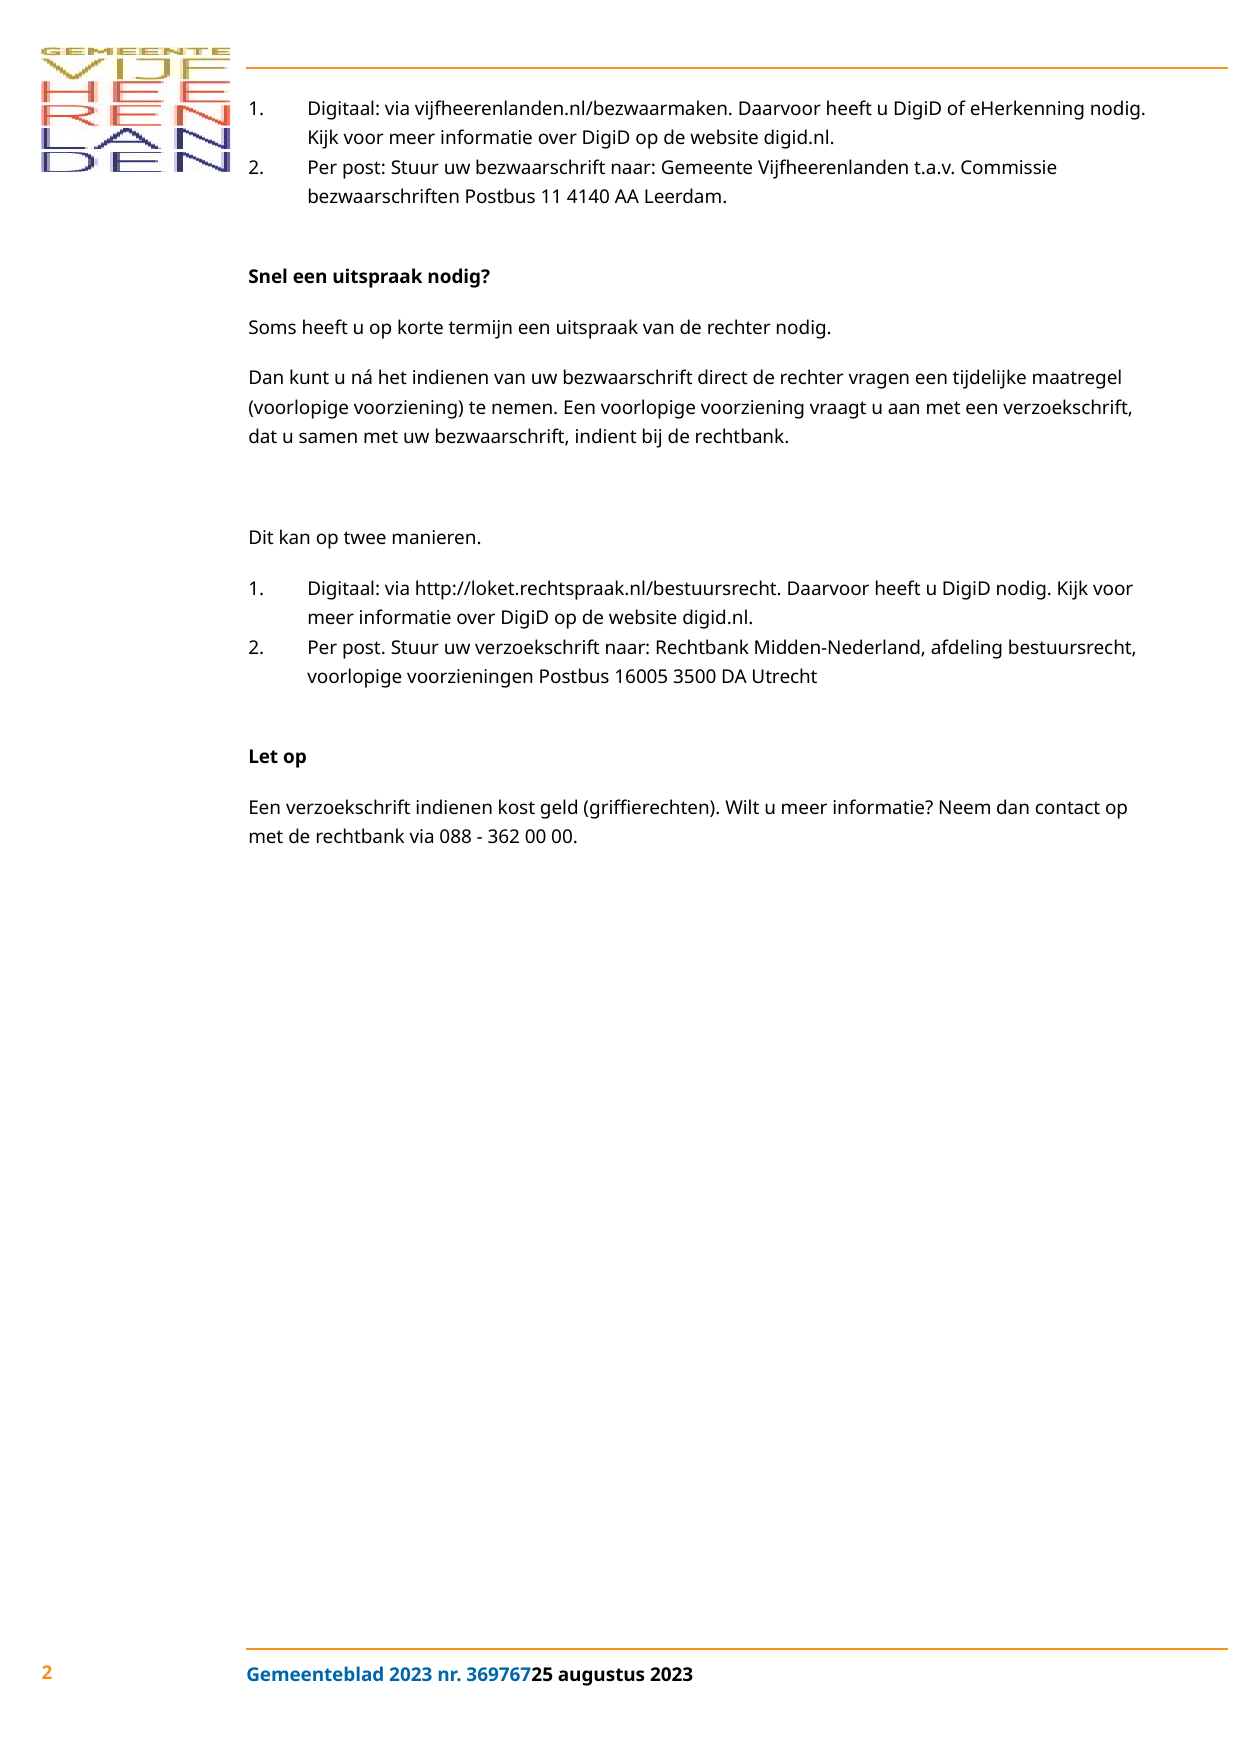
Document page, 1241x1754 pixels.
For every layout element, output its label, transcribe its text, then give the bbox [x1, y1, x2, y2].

text Snel een uitspraak nodig? [248, 263, 1152, 289]
list Per post. Stuur uw verzoekschrift naar: Rechtbank Midden-Nederland, afdeling bestuursrecht, voorlopige voorzieningen Postbus 16005 3500 DA Utrecht [248, 634, 1152, 689]
text Let op [248, 743, 1152, 769]
list Digitaal: via http://loket.rechtspraak.nl/bestuursrecht. Daarvoor heeft u DigiD nodig. Kijk voor meer informatie over DigiD op de website digid.nl. [248, 575, 1152, 630]
text Een verzoekschrift indienen kost geld (griffierechten). Wilt u meer informatie? Neem dan contact op met de rechtbank via 088 - 362 00 00. [248, 794, 1152, 849]
text Dan kunt u ná het indienen van uw bezwaarschrift direct de rechter vragen een tijdelijke maatregel (voorlopige voorziening) te nemen. Een voorlopige voorziening vraagt u aan met een verzoekschrift, dat u samen met uw bezwaarschrift, indient bij de rechtbank. [248, 364, 1152, 449]
text Soms heeft u op korte termijn een uitspraak van de rechter nodig. [248, 314, 1152, 340]
picture [41, 47, 231, 172]
text Dit kan op twee manieren. [248, 524, 1152, 550]
list Digitaal: via vijfheerenlanden.nl/bezwaarmaken. Daarvoor heeft u DigiD of eHerkenning nodig. Kijk voor meer informatie over DigiD op de website digid.nl. [248, 95, 1152, 150]
list Per post: Stuur uw bezwaarschrift naar: Gemeente Vijfheerenlanden t.a.v. Commissie bezwaarschriften Postbus 11 4140 AA Leerdam. [248, 154, 1152, 209]
